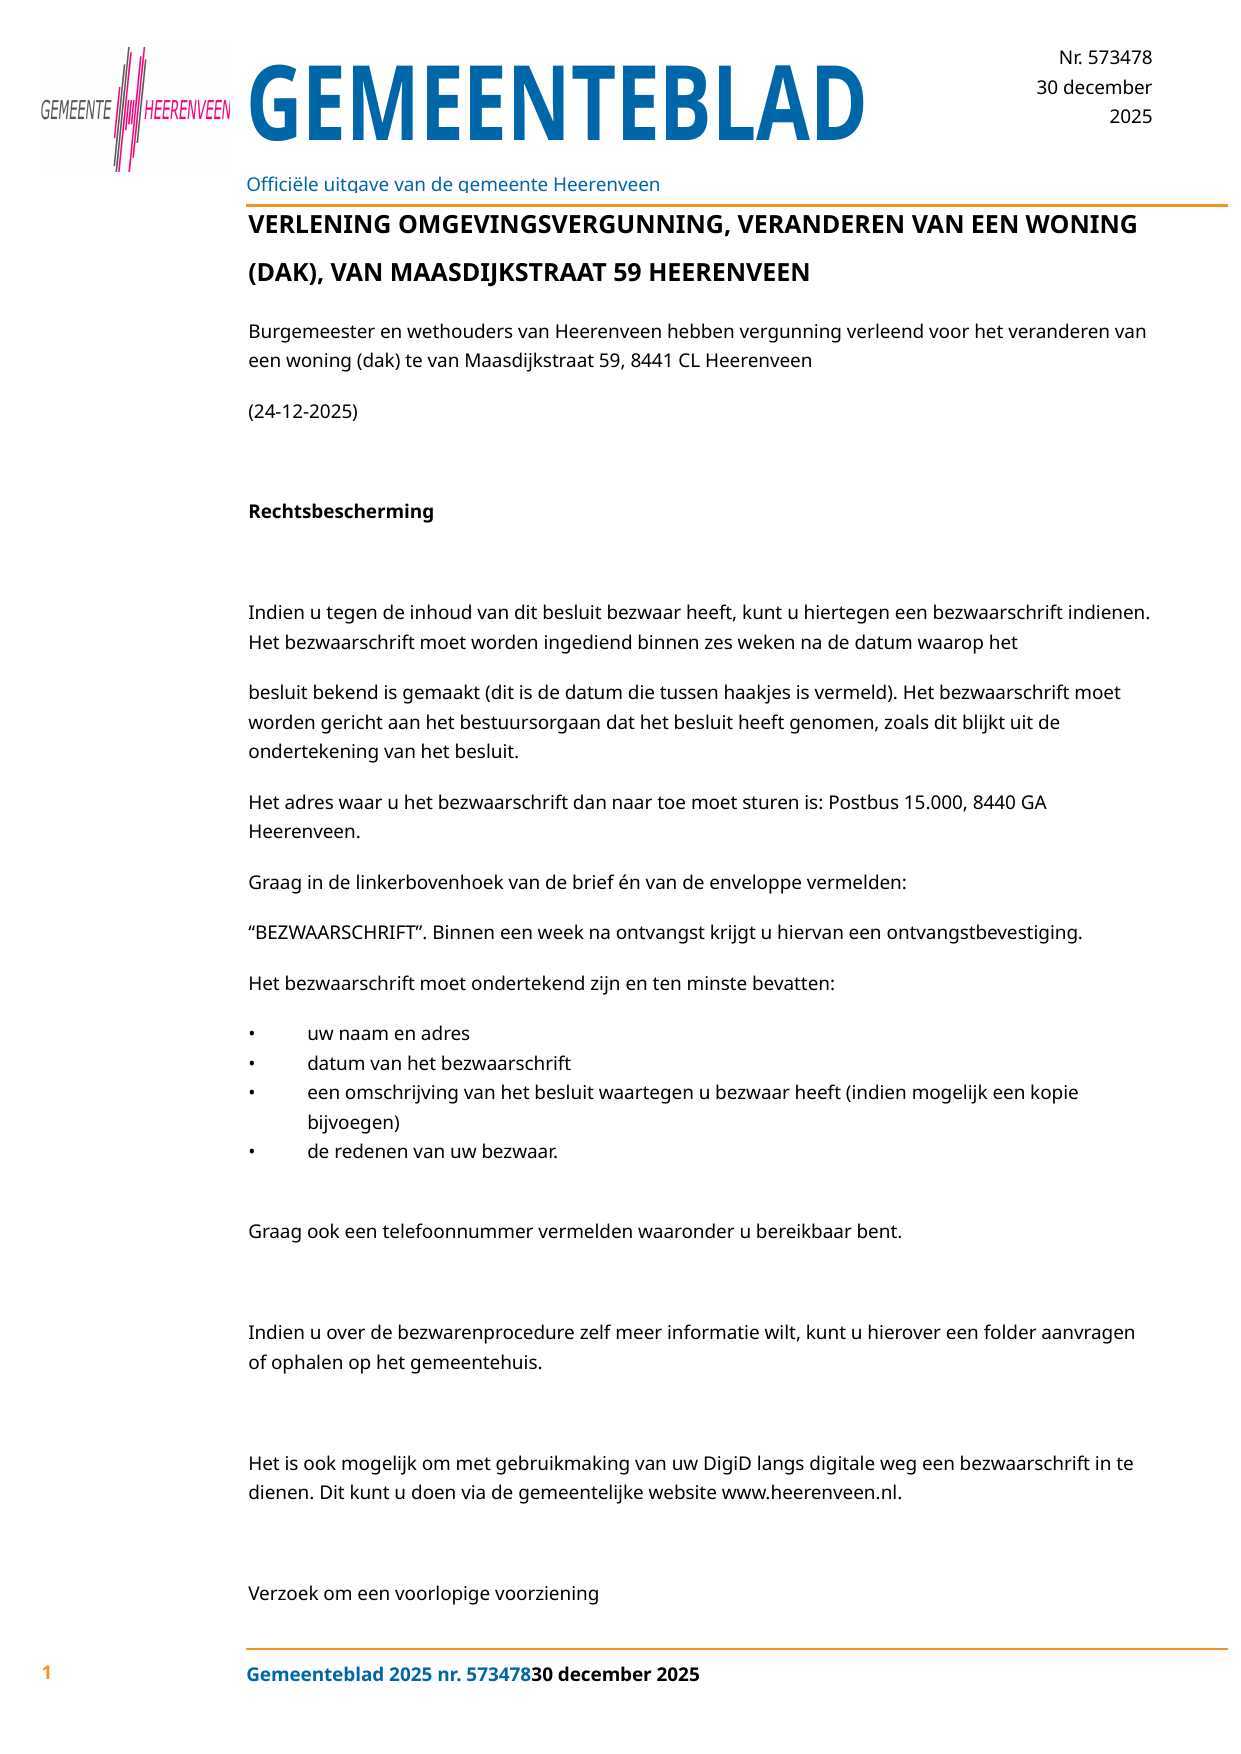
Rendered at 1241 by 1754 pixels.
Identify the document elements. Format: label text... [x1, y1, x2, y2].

list uw naam en adres [248, 1020, 1152, 1046]
picture [41, 47, 231, 172]
text Burgemeester en wethouders van Heerenveen hebben vergunning verleend voor het veranderen van een woning (dak) te van Maasdijkstraat 59, 8441 CL Heerenveen [248, 318, 1152, 373]
text Rechtsbescherming [248, 499, 1152, 524]
text Graag in de linkerbovenhoek van de brief én van de enveloppe vermelden: [248, 869, 1152, 895]
text Graag ook een telefoonnummer vermelden waaronder u bereikbaar bent. [248, 1219, 1152, 1244]
text Indien u tegen de inhoud van dit besluit bezwaar heeft, kunt u hiertegen een bezwaarschrift indienen. Het bezwaarschrift moet worden ingediend binnen zes weken na de datum waarop het [248, 599, 1152, 655]
text besluit bekend is gemaakt (dit is de datum die tussen haakjes is vermeld). Het bezwaarschrift moet worden gericht aan het bestuursorgaan dat het besluit heeft genomen, zoals dit blijkt uit de ondertekening van het besluit. [248, 679, 1152, 764]
text Het adres waar u het bezwaarschrift dan naar toe moet sturen is: Postbus 15.000, 8440 GA Heerenveen. [248, 789, 1152, 844]
list datum van het bezwaarschrift [248, 1050, 1152, 1076]
text VERLENING OMGEVINGSVERGUNNING, VERANDEREN VAN EEN WONING (DAK), VAN MAASDIJKSTRAAT 59 HEERENVEEN [248, 207, 1152, 288]
list een omschrijving van het besluit waartegen u bezwaar heeft (indien mogelijk een kopie bijvoegen) [248, 1079, 1152, 1135]
text “BEZWAARSCHRIFT”. Binnen een week na ontvangst krijgt u hiervan een ontvangstbevestiging. [248, 919, 1152, 945]
text Het is ook mogelijk om met gebruikmaking van uw DigiD langs digitale weg een bezwaarschrift in te dienen. Dit kunt u doen via de gemeentelijke website www.heerenveen.nl. [248, 1450, 1152, 1505]
text (24-12-2025) [248, 398, 1152, 424]
text Indien u over de bezwarenprocedure zelf meer informatie wilt, kunt u hierover een folder aanvragen of ophalen op het gemeentehuis. [248, 1319, 1152, 1375]
text Verzoek om een voorlopige voorziening [248, 1580, 1152, 1606]
text Het bezwaarschrift moet ondertekend zijn en ten minste bevatten: [248, 970, 1152, 996]
list de redenen van uw bezwaar. [248, 1139, 1152, 1164]
